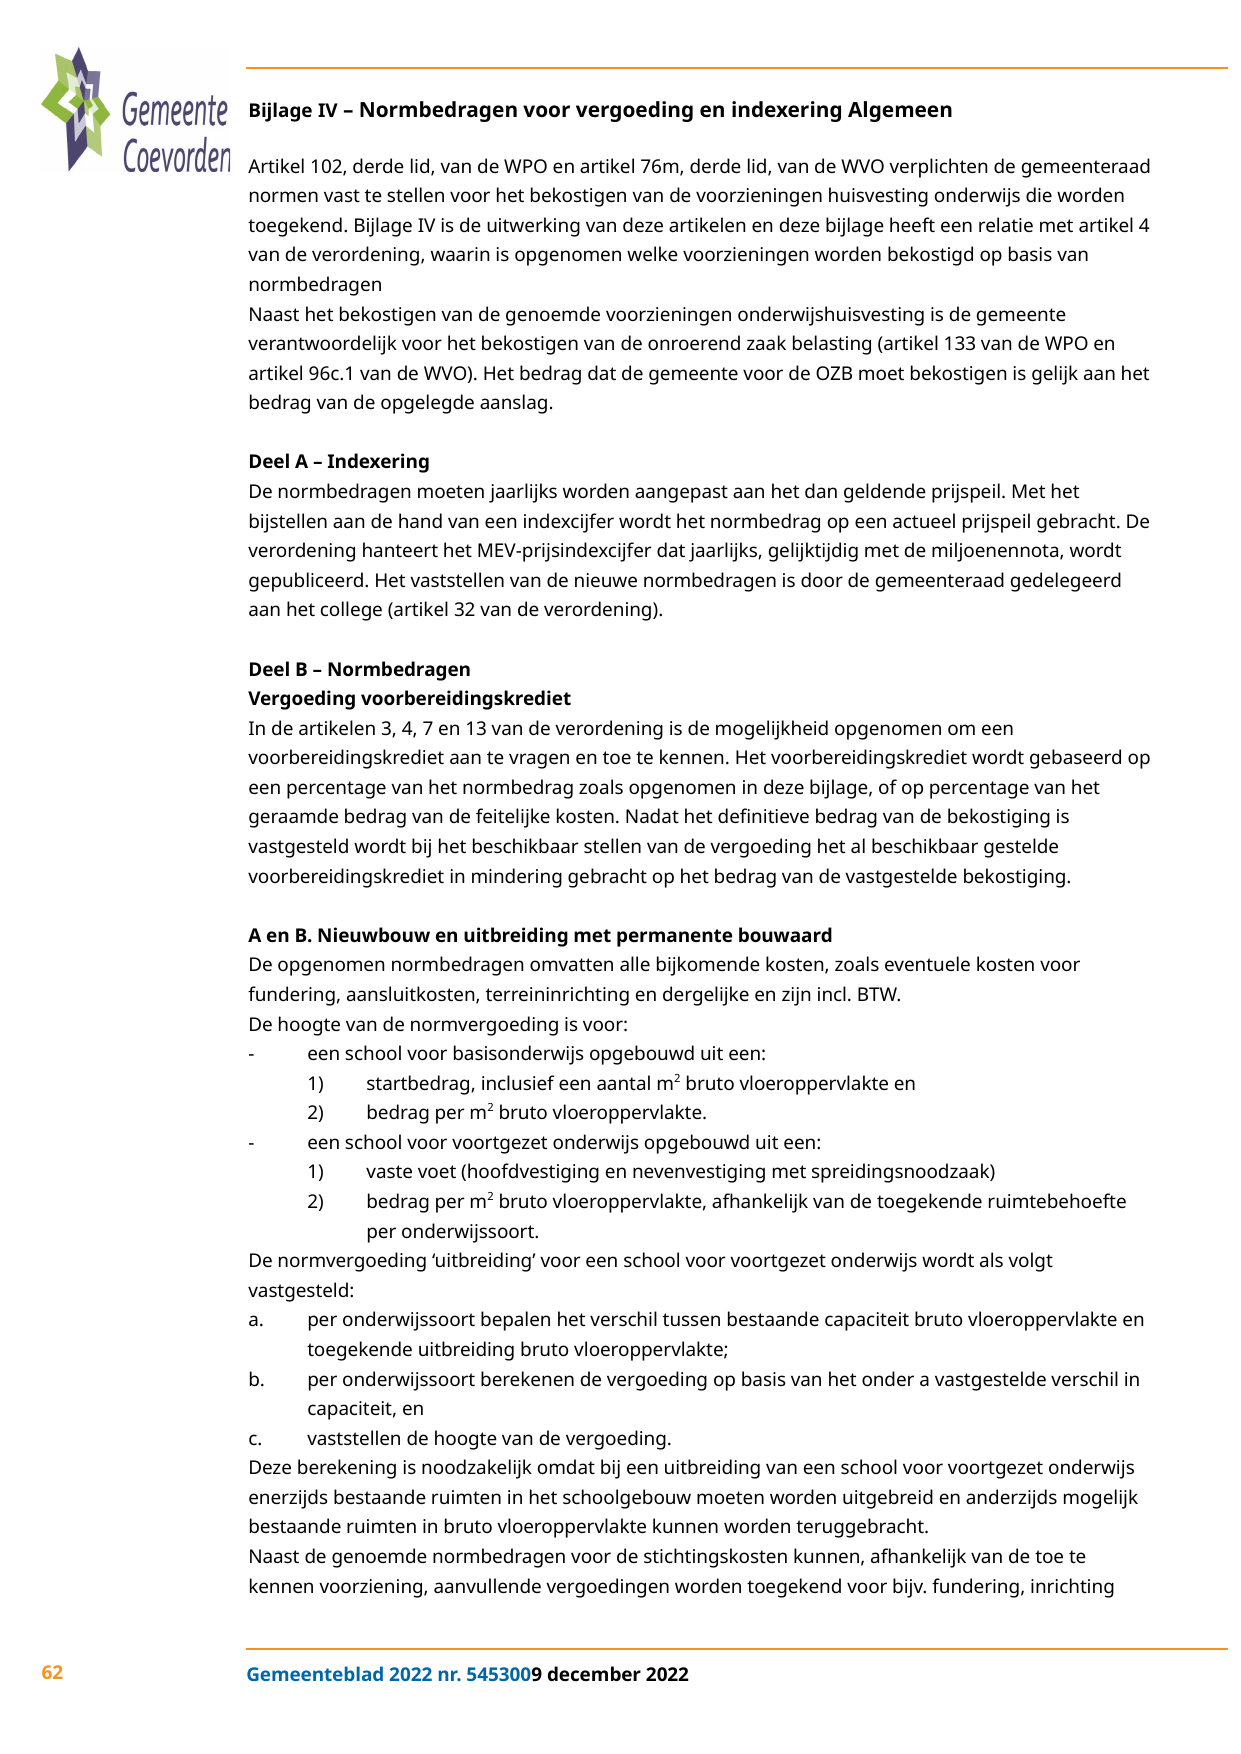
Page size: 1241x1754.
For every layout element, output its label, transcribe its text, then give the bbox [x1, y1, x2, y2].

text Naast de genoemde normbedragen voor de stichtingskosten kunnen, afhankelijk van de toe te kennen voorziening, aanvullende vergoedingen worden toegekend voor bijv. fundering, inrichting [248, 1543, 1152, 1599]
list bedrag per m2 bruto vloeroppervlakte. [307, 1099, 1152, 1125]
text In de artikelen 3, 4, 7 en 13 van de verordening is de mogelijkheid opgenomen om een voorbereidingskrediet aan te vragen en toe te kennen. Het voorbereidingskrediet wordt gebaseerd op een percentage van het normbedrag zoals opgenomen in deze bijlage, of op percentage van het geraamde bedrag van de feitelijke kosten. Nadat het definitieve bedrag van de bekostiging is vastgesteld wordt bij het beschikbaar stellen van de vergoeding het al beschikbaar gestelde voorbereidingskrediet in mindering gebracht op het bedrag van de vastgestelde bekostiging. [248, 715, 1152, 889]
list vaststellen de hoogte van de vergoeding. [248, 1425, 1152, 1451]
text A en B. Nieuwbouw en uitbreiding met permanente bouwaard [248, 922, 1152, 948]
text De opgenomen normbedragen omvatten alle bijkomende kosten, zoals eventuele kosten voor fundering, aansluitkosten, terreininrichting en dergelijke en zijn incl. BTW. [248, 952, 1152, 1007]
text Artikel 102, derde lid, van de WPO en artikel 76m, derde lid, van de WVO verplichten de gemeenteraad normen vast te stellen voor het bekostigen van de voorzieningen huisvesting onderwijs die worden toegekend. Bijlage IV is de uitwerking van deze artikelen en deze bijlage heeft een relatie met artikel 4 van de verordening, waarin is opgenomen welke voorzieningen worden bekostigd op basis van normbedragen [248, 153, 1152, 297]
list een school voor basisonderwijs opgebouwd uit een: [248, 1040, 1152, 1066]
list per onderwijssoort berekenen de vergoeding op basis van het onder a vastgestelde verschil in capaciteit, en [248, 1366, 1152, 1421]
text De hoogte van de normvergoeding is voor: [248, 1011, 1152, 1037]
text Naast het bekostigen van de genoemde voorzieningen onderwijshuisvesting is de gemeente verantwoordelijk voor het bekostigen van de onroerend zaak belasting (artikel 133 van de WPO en artikel 96c.1 van de WVO). Het bedrag dat de gemeente voor de OZB moet bekostigen is gelijk aan het bedrag van de opgelegde aanslag. [248, 301, 1152, 415]
list bedrag per m2 bruto vloeroppervlakte, afhankelijk van de toegekende ruimtebehoefte per onderwijssoort. [307, 1188, 1152, 1244]
text De normvergoeding ‘uitbreiding’ voor een school voor voortgezet onderwijs wordt als volgt vastgesteld: [248, 1247, 1152, 1303]
text Deel B – Normbedragen [248, 656, 1152, 682]
picture [41, 47, 231, 172]
list per onderwijssoort bepalen het verschil tussen bestaande capaciteit bruto vloeroppervlakte en toegekende uitbreiding bruto vloeroppervlakte; [248, 1307, 1152, 1362]
text Bijlage IV – Normbedragen voor vergoeding en indexering Algemeen [248, 95, 1152, 123]
text Deze berekening is noodzakelijk omdat bij een uitbreiding van een school voor voortgezet onderwijs enerzijds bestaande ruimten in het schoolgebouw moeten worden uitgebreid en anderzijds mogelijk bestaande ruimten in bruto vloeroppervlakte kunnen worden teruggebracht. [248, 1454, 1152, 1539]
text Vergoeding voorbereidingskrediet [248, 685, 1152, 711]
list startbedrag, inclusief een aantal m2 bruto vloeroppervlakte en [307, 1070, 1152, 1096]
list een school voor voortgezet onderwijs opgebouwd uit een: [248, 1129, 1152, 1155]
text De normbedragen moeten jaarlijks worden aangepast aan het dan geldende prijspeil. Met het bijstellen aan de hand van een indexcijfer wordt het normbedrag op een actueel prijspeil gebracht. De verordening hanteert het MEV-prijsindexcijfer dat jaarlijks, gelijktijdig met de miljoenennota, wordt gepubliceerd. Het vaststellen van de nieuwe normbedragen is door de gemeenteraad gedelegeerd aan het college (artikel 32 van de verordening). [248, 478, 1152, 622]
list vaste voet (hoofdvestiging en nevenvestiging met spreidingsnoodzaak) [307, 1159, 1152, 1184]
text Deel A – Indexering [248, 449, 1152, 474]
